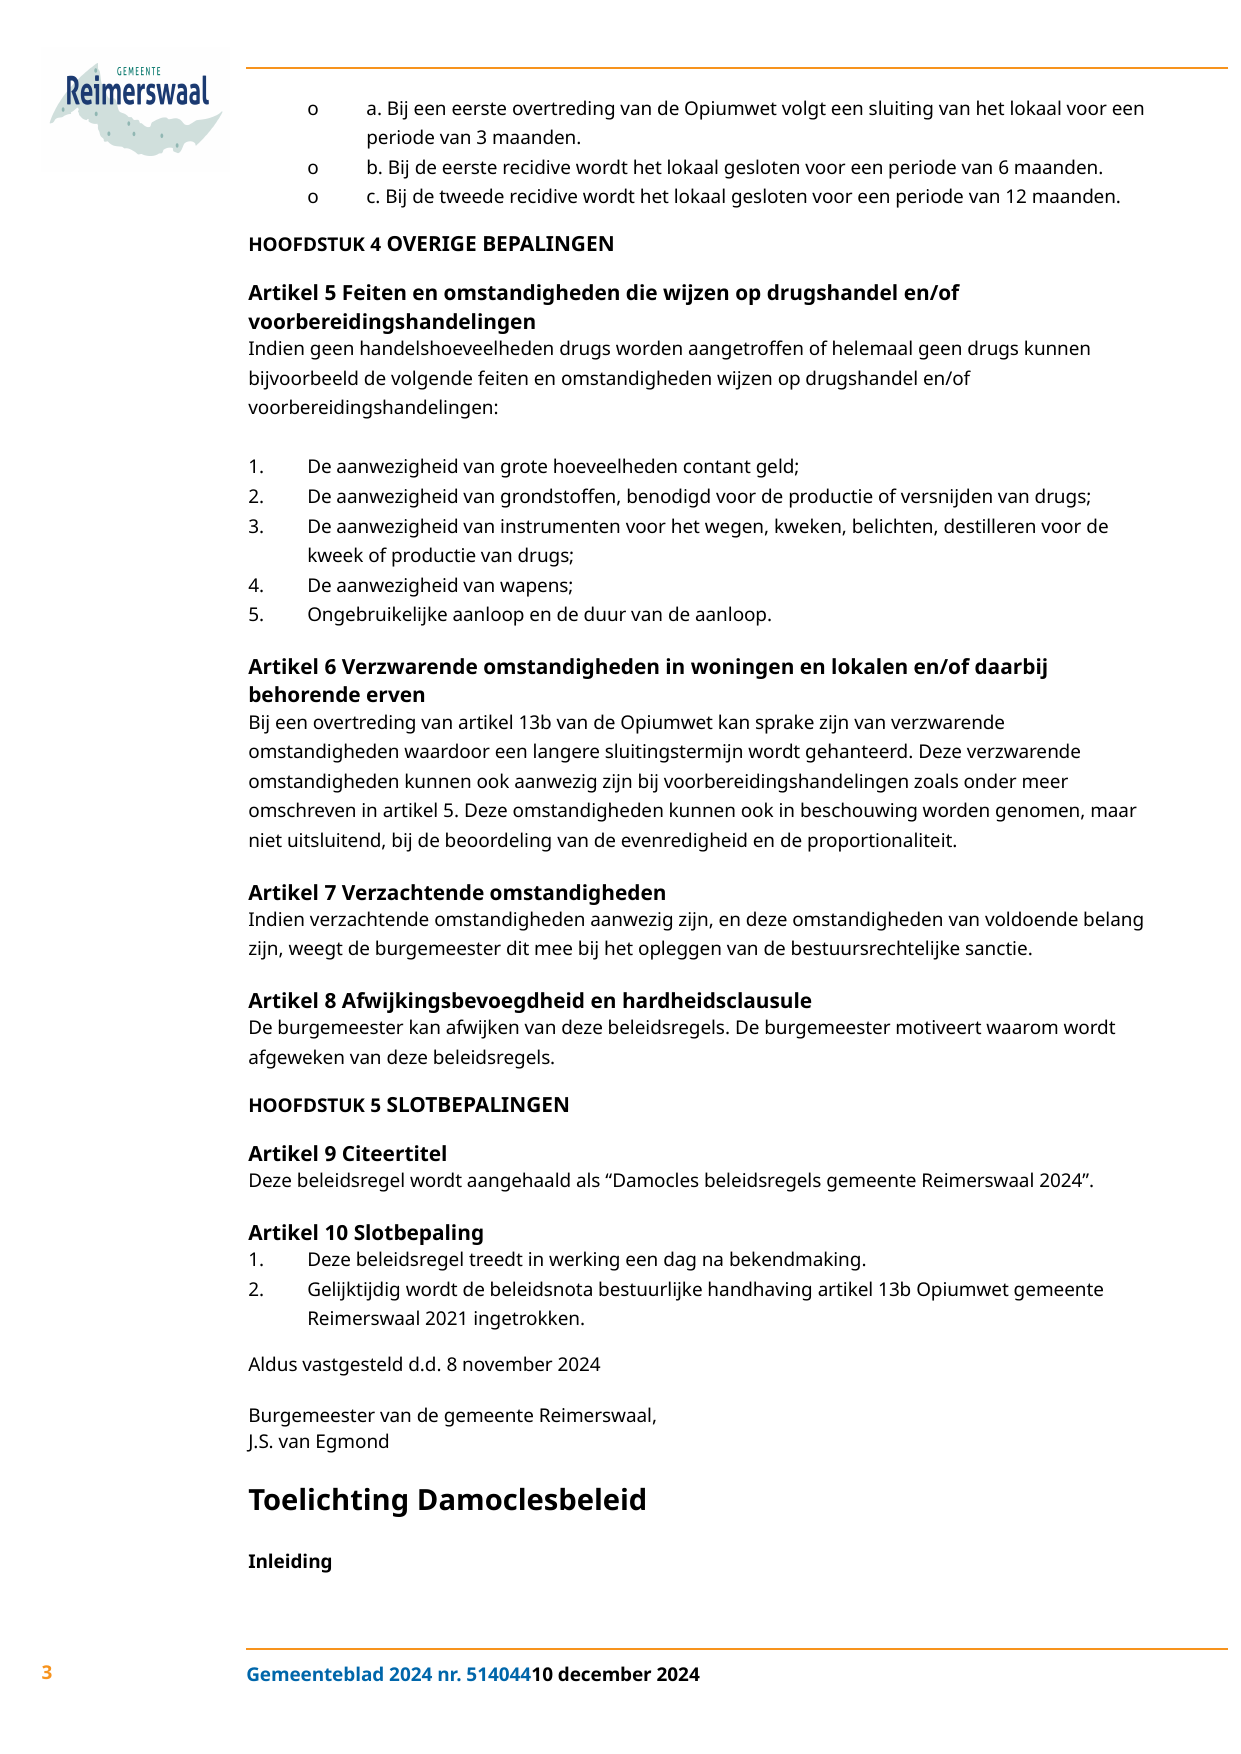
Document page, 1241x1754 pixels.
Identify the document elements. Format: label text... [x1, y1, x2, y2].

list Deze beleidsregel treedt in werking een dag na bekendmaking. [248, 1246, 1152, 1272]
text Artikel 8 Afwijkingsbevoegdheid en hardheidsclausule [248, 986, 1152, 1014]
text Aldus vastgesteld d.d. 8 november 2024 [248, 1351, 1152, 1377]
list De aanwezigheid van grote hoeveelheden contant geld; [248, 454, 1152, 479]
list Gelijktijdig wordt de beleidsnota bestuurlijke handhaving artikel 13b Opiumwet gemeente Reimerswaal 2021 ingetrokken. [248, 1276, 1152, 1331]
text Inleiding [248, 1548, 1152, 1574]
text J.S. van Egmond [248, 1428, 1152, 1454]
text Artikel 7 Verzachtende omstandigheden [248, 878, 1152, 906]
list a. Bij een eerste overtreding van de Opiumwet volgt een sluiting van het lokaal voor een periode van 3 maanden. [307, 95, 1152, 150]
list De aanwezigheid van instrumenten voor het wegen, kweken, belichten, destilleren voor de kweek of productie van drugs; [248, 513, 1152, 568]
list De aanwezigheid van grondstoffen, benodigd voor de productie of versnijden van drugs; [248, 483, 1152, 509]
text Bij een overtreding van artikel 13b van de Opiumwet kan sprake zijn van verzwarende omstandigheden waardoor een langere sluitingstermijn wordt gehanteerd. Deze verzwarende omstandigheden kunnen ook aanwezig zijn bij voorbereidingshandelingen zoals onder meer omschreven in artikel 5. Deze omstandigheden kunnen ook in beschouwing worden genomen, maar niet uitsluitend, bij de beoordeling van de evenredigheid en de proportionaliteit. [248, 709, 1152, 853]
text Burgemeester van de gemeente Reimerswaal, [248, 1402, 1152, 1428]
text De burgemeester kan afwijken van deze beleidsregels. De burgemeester motiveert waarom wordt afgeweken van deze beleidsregels. [248, 1014, 1152, 1070]
text HOOFDSTUK 5 SLOTBEPALINGEN [248, 1090, 1152, 1118]
text Indien verzachtende omstandigheden aanwezig zijn, en deze omstandigheden van voldoende belang zijn, weegt de burgemeester dit mee bij het opleggen van de bestuursrechtelijke sanctie. [248, 906, 1152, 961]
text Deze beleidsregel wordt aangehaald als “Damocles beleidsregels gemeente Reimerswaal 2024”. [248, 1167, 1152, 1193]
text Artikel 9 Citeertitel [248, 1139, 1152, 1167]
text HOOFDSTUK 4 OVERIGE BEPALINGEN [248, 229, 1152, 258]
text Artikel 5 Feiten en omstandigheden die wijzen op drugshandel en/of voorbereidingshandelingen [248, 278, 1152, 335]
list De aanwezigheid van wapens; [248, 572, 1152, 598]
text Indien geen handelshoeveelheden drugs worden aangetroffen of helemaal geen drugs kunnen bijvoorbeeld de volgende feiten en omstandigheden wijzen op drugshandel en/of voorbereidingshandelingen: [248, 335, 1152, 420]
list Ongebruikelijke aanloop en de duur van de aanloop. [248, 602, 1152, 627]
list b. Bij de eerste recidive wordt het lokaal gesloten voor een periode van 6 maanden. [307, 154, 1152, 180]
picture [41, 47, 231, 172]
text Toelichting Damoclesbeleid [248, 1480, 1152, 1519]
text Artikel 6 Verzwarende omstandigheden in woningen en lokalen en/of daarbij behorende erven [248, 652, 1152, 709]
text Artikel 10 Slotbepaling [248, 1218, 1152, 1246]
list c. Bij de tweede recidive wordt het lokaal gesloten voor een periode van 12 maanden. [307, 183, 1152, 209]
